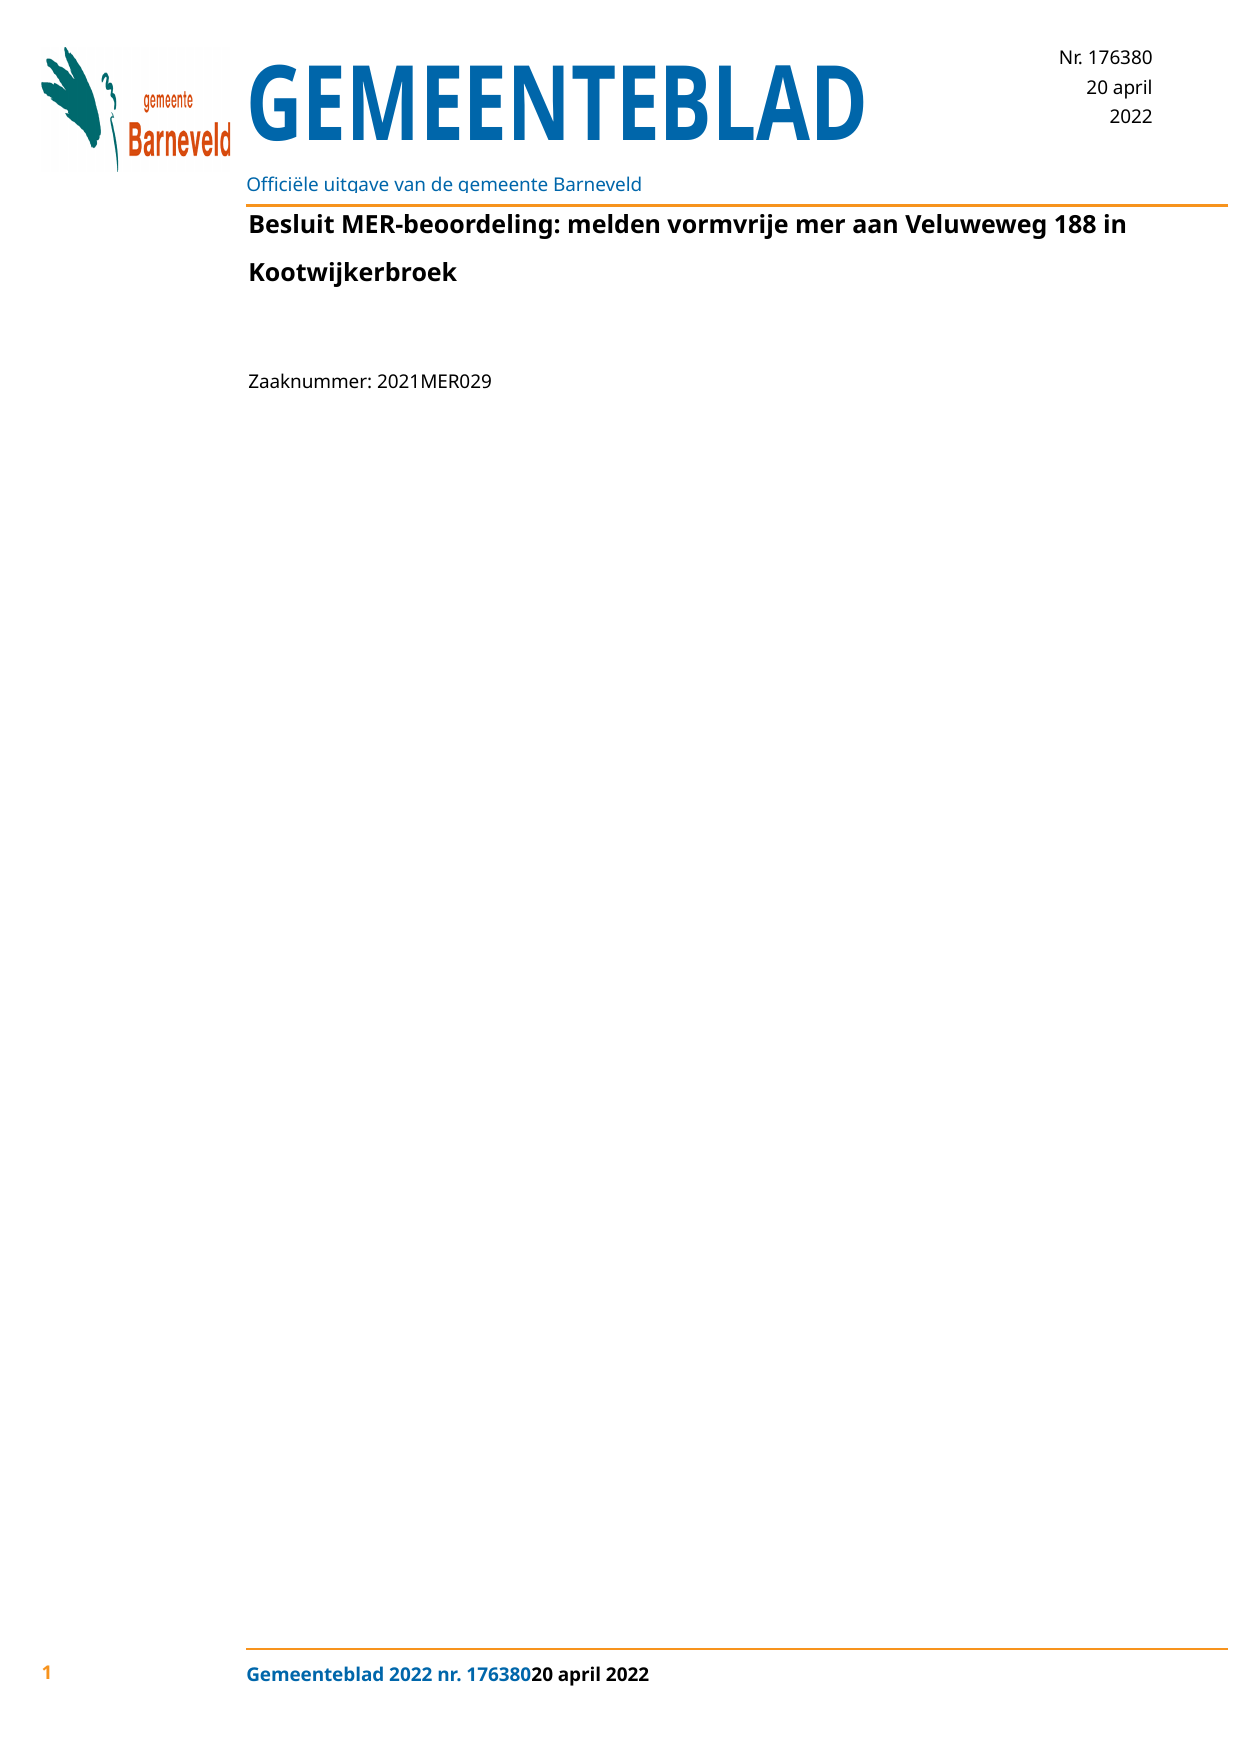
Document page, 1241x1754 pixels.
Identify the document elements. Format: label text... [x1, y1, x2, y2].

text Zaaknummer: 2021MER029 [248, 368, 1152, 394]
text Besluit MER-beoordeling: melden vormvrije mer aan Veluweweg 188 in Kootwijkerbroek [248, 207, 1152, 288]
picture [41, 47, 231, 172]
